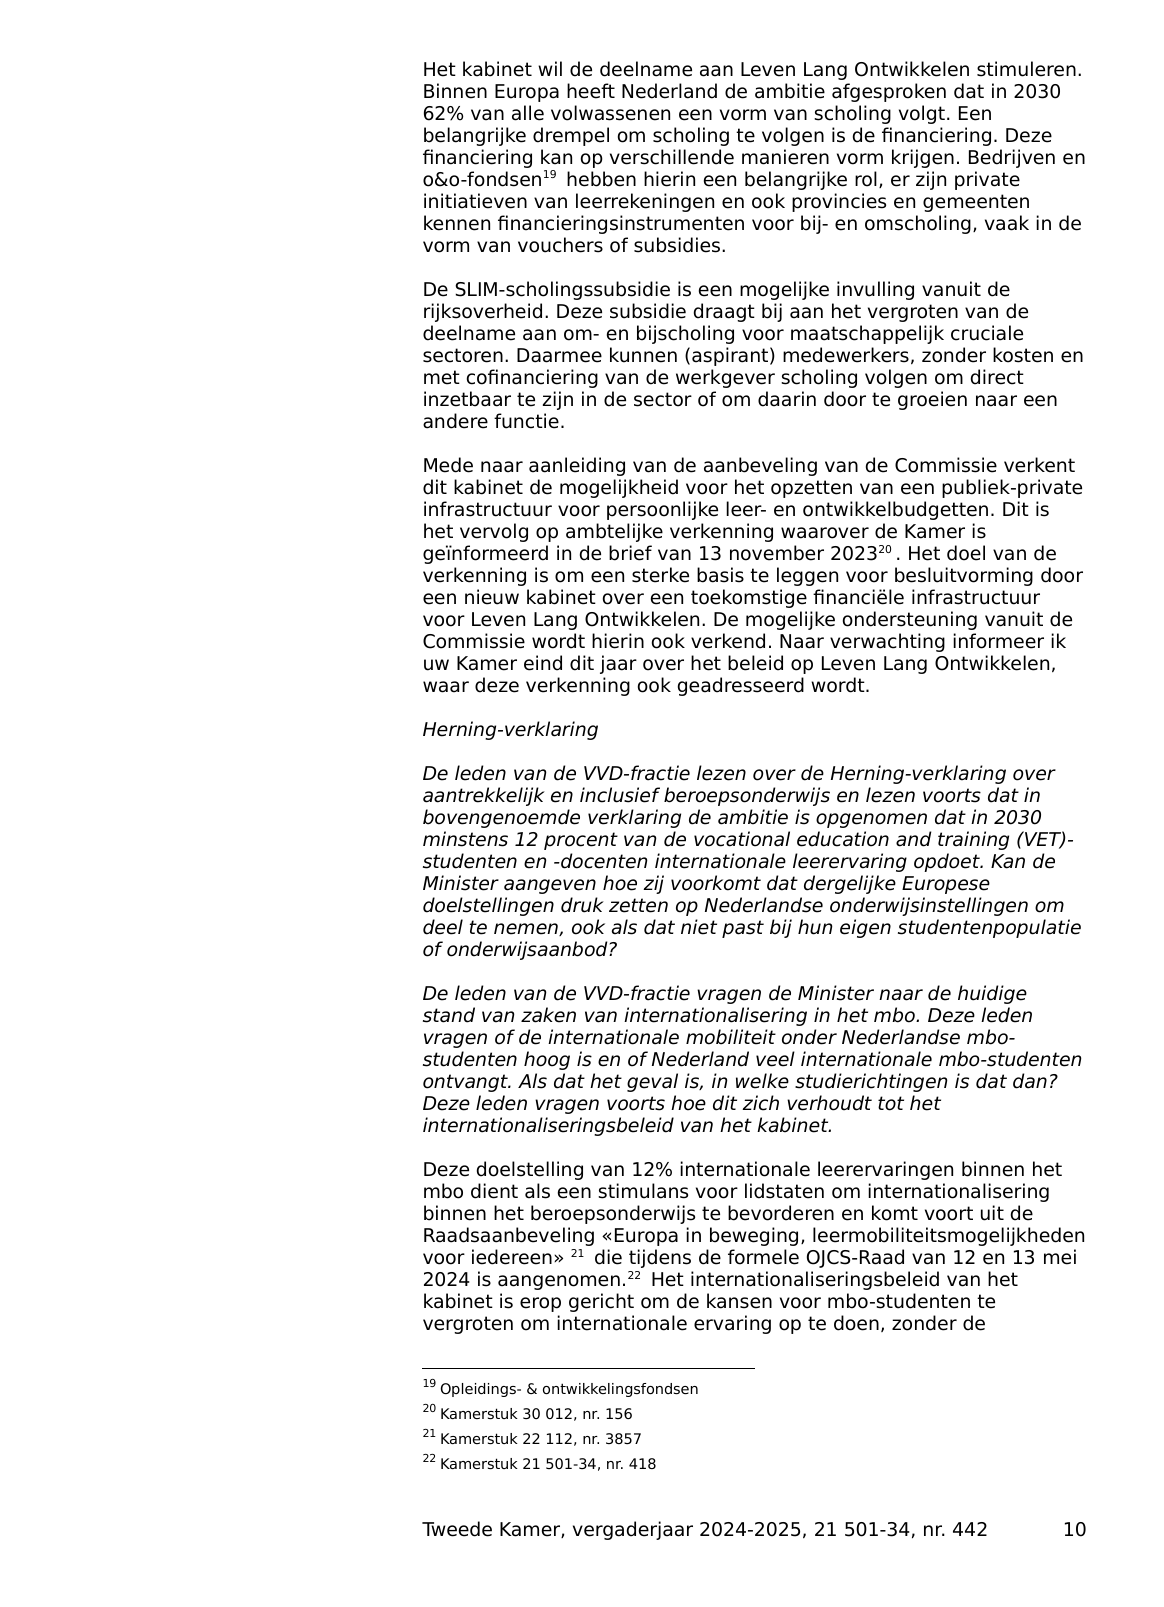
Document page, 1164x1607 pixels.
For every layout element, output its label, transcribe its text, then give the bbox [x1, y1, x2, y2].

subtitle Herning-verklaring [422, 719, 1087, 741]
text Kamerstuk 21 501-34, nr. 418 [422, 1452, 1087, 1474]
text De leden van de VVD-fractie lezen over de Herning-verklaring over aantrekkelijk en inclusief beroepsonderwijs en lezen voorts dat in bovengenoemde verklaring de ambitie is opgenomen dat in 2030 minstens 12 procent van de vocational education and training (VET)-studenten en -docenten internationale leerervaring opdoet. Kan de Minister aangeven hoe zij voorkomt dat dergelijke Europese doelstellingen druk zetten op Nederlandse onderwijsinstellingen om deel te nemen, ook als dat niet past bij hun eigen studentenpopulatie of onderwijsaanbod? [422, 763, 1087, 961]
text Deze doelstelling van 12% internationale leerervaringen binnen het mbo dient als een stimulans voor lidstaten om internationalisering binnen het beroepsonderwijs te bevorderen en komt voort uit de Raadsaanbeveling «Europa in beweging, leermobiliteitsmogelijkheden voor iedereen» die tijdens de formele OJCS-Raad van 12 en 13 mei 2024 is aangenomen. Het internationaliseringsbeleid van het kabinet is erop gericht om de kansen voor mbo-studenten te vergroten om internationale ervaring op te doen, zonder de [422, 1159, 1087, 1335]
text De leden van de VVD-fractie vragen de Minister naar de huidige stand van zaken van internationalisering in het mbo. Deze leden vragen of de internationale mobiliteit onder Nederlandse mbo-studenten hoog is en of Nederland veel internationale mbo-studenten ontvangt. Als dat het geval is, in welke studierichtingen is dat dan? Deze leden vragen voorts hoe dit zich verhoudt tot het internationaliseringsbeleid van het kabinet. [422, 983, 1087, 1137]
text Kamerstuk 22 112, nr. 3857 [422, 1427, 1087, 1449]
text Het kabinet wil de deelname aan Leven Lang Ontwikkelen stimuleren. Binnen Europa heeft Nederland de ambitie afgesproken dat in 2030 62% van alle volwassenen een vorm van scholing volgt. Een belangrijke drempel om scholing te volgen is de financiering. Deze financiering kan op verschillende manieren vorm krijgen. Bedrijven en o&o-fondsen hebben hierin een belangrijke rol, er zijn private initiatieven van leerrekeningen en ook provincies en gemeenten kennen financieringsinstrumenten voor bij- en omscholing, vaak in de vorm van vouchers of subsidies. [422, 59, 1087, 257]
text Opleidings- & ontwikkelingsfondsen [422, 1377, 1087, 1399]
text Kamerstuk 30 012, nr. 156 [422, 1402, 1087, 1424]
text De SLIM-scholingssubsidie is een mogelijke invulling vanuit de rijksoverheid. Deze subsidie draagt bij aan het vergroten van de deelname aan om- en bijscholing voor maatschappelijk cruciale sectoren. Daarmee kunnen (aspirant) medewerkers, zonder kosten en met cofinanciering van de werkgever scholing volgen om direct inzetbaar te zijn in de sector of om daarin door te groeien naar een andere functie. [422, 279, 1087, 433]
text Mede naar aanleiding van de aanbeveling van de Commissie verkent dit kabinet de mogelijkheid voor het opzetten van een publiek-private infrastructuur voor persoonlijke leer- en ontwikkelbudgetten. Dit is het vervolg op ambtelijke verkenning waarover de Kamer is geïnformeerd in de brief van 13 november 2023. Het doel van de verkenning is om een sterke basis te leggen voor besluitvorming door een nieuw kabinet over een toekomstige financiële infrastructuur voor Leven Lang Ontwikkelen. De mogelijke ondersteuning vanuit de Commissie wordt hierin ook verkend. Naar verwachting informeer ik uw Kamer eind dit jaar over het beleid op Leven Lang Ontwikkelen, waar deze verkenning ook geadresseerd wordt. [422, 455, 1087, 697]
